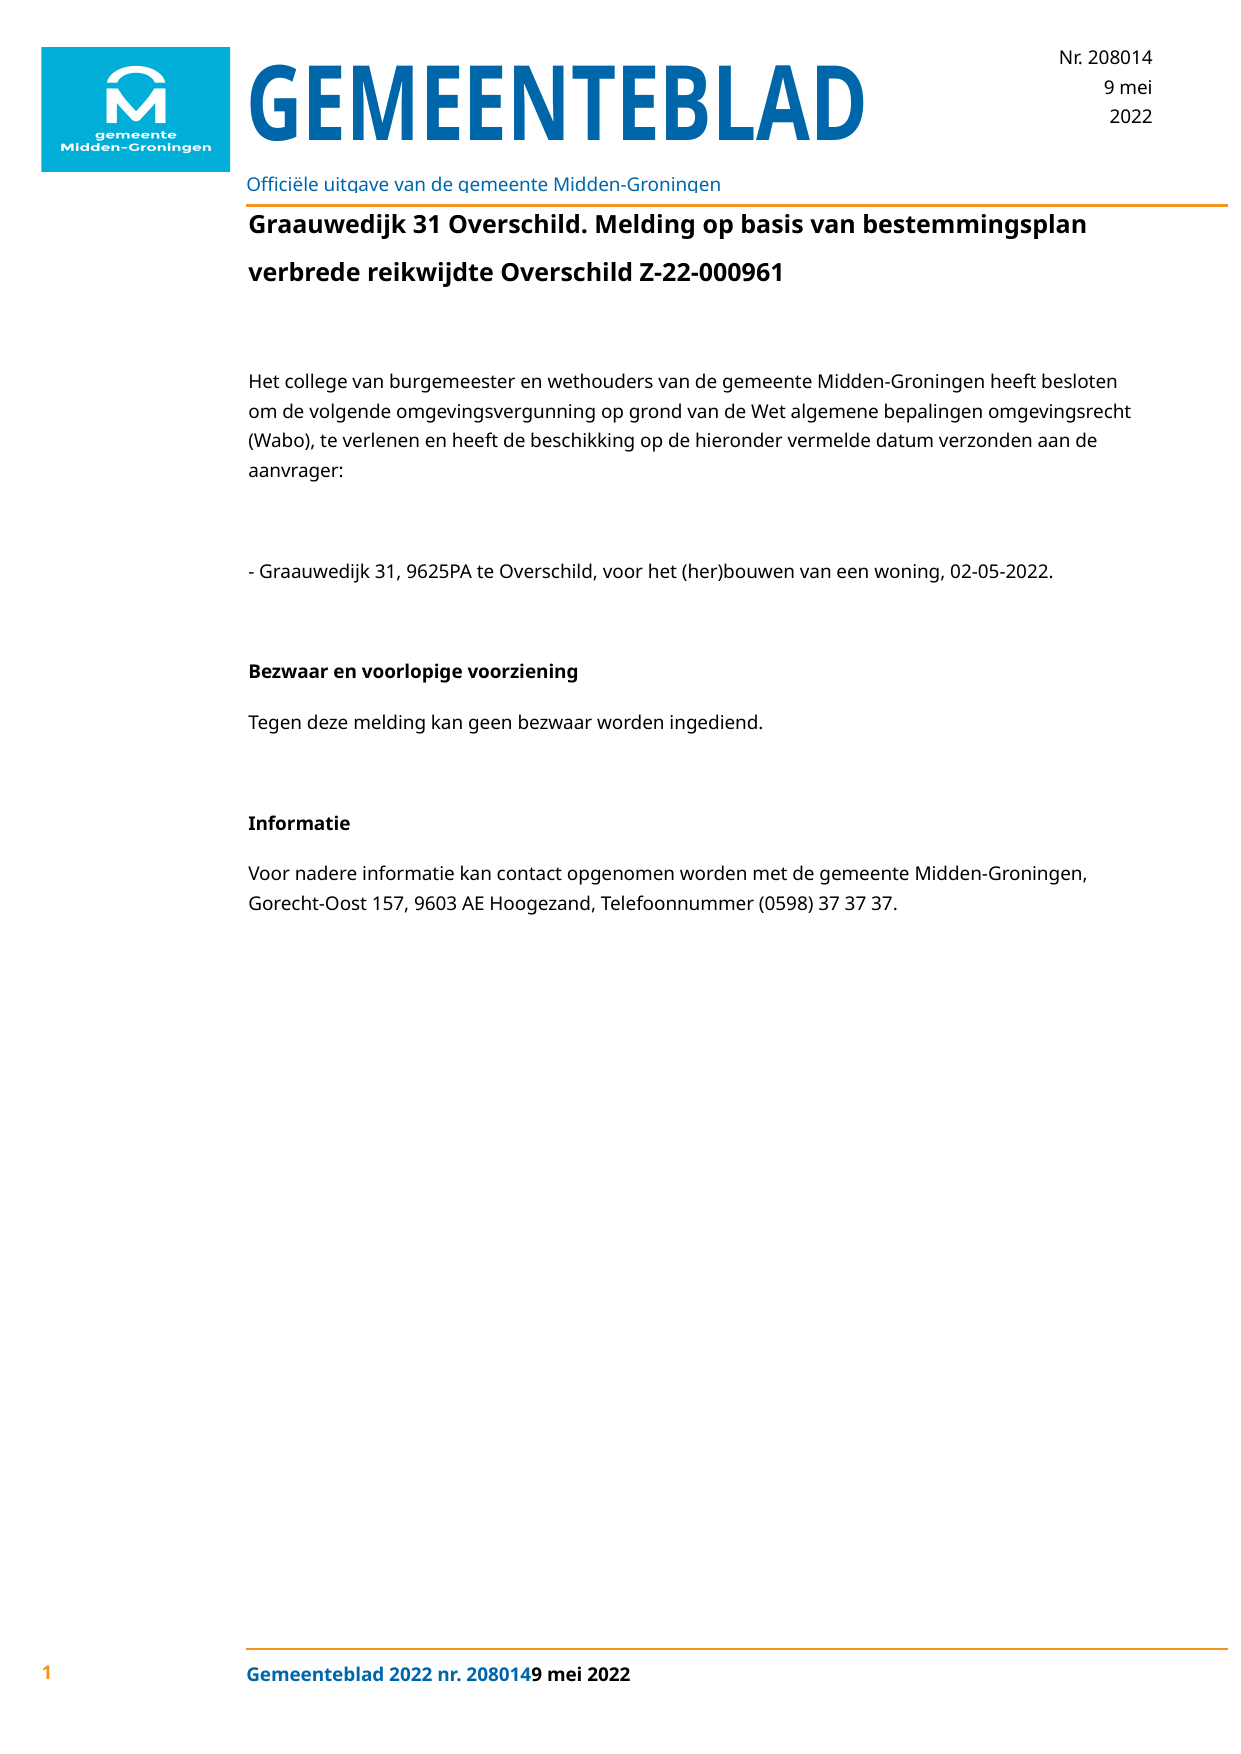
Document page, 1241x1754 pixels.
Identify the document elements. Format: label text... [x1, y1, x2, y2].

text Bezwaar en voorlopige voorziening [248, 659, 1152, 684]
picture [107, 89, 165, 122]
picture [108, 66, 164, 82]
text Het college van burgemeester en wethouders van de gemeente Midden-Groningen heeft besloten om de volgende omgevingsvergunning op grond van de Wet algemene bepalingen omgevingsrecht (Wabo), te verlenen en heeft de beschikking op de hieronder vermelde datum verzonden aan de aanvrager: [248, 368, 1152, 483]
text Voor nadere informatie kan contact opgenomen worden met de gemeente Midden-Groningen, Gorecht-Oost 157, 9603 AE Hoogezand, Telefoonnummer (0598) 37 37 37. [248, 860, 1152, 916]
picture [184, 146, 190, 153]
text Informatie [248, 810, 1152, 836]
text - Graauwedijk 31, 9625PA te Overschild, voor het (her)bouwen van een woning, 02-05-2022. [248, 558, 1152, 584]
text Tegen deze melding kan geen bezwaar worden ingediend. [248, 709, 1152, 735]
text Graauwedijk 31 Overschild. Melding op basis van bestemmingsplan verbrede reikwijdte Overschild Z-22-000961 [248, 207, 1152, 288]
